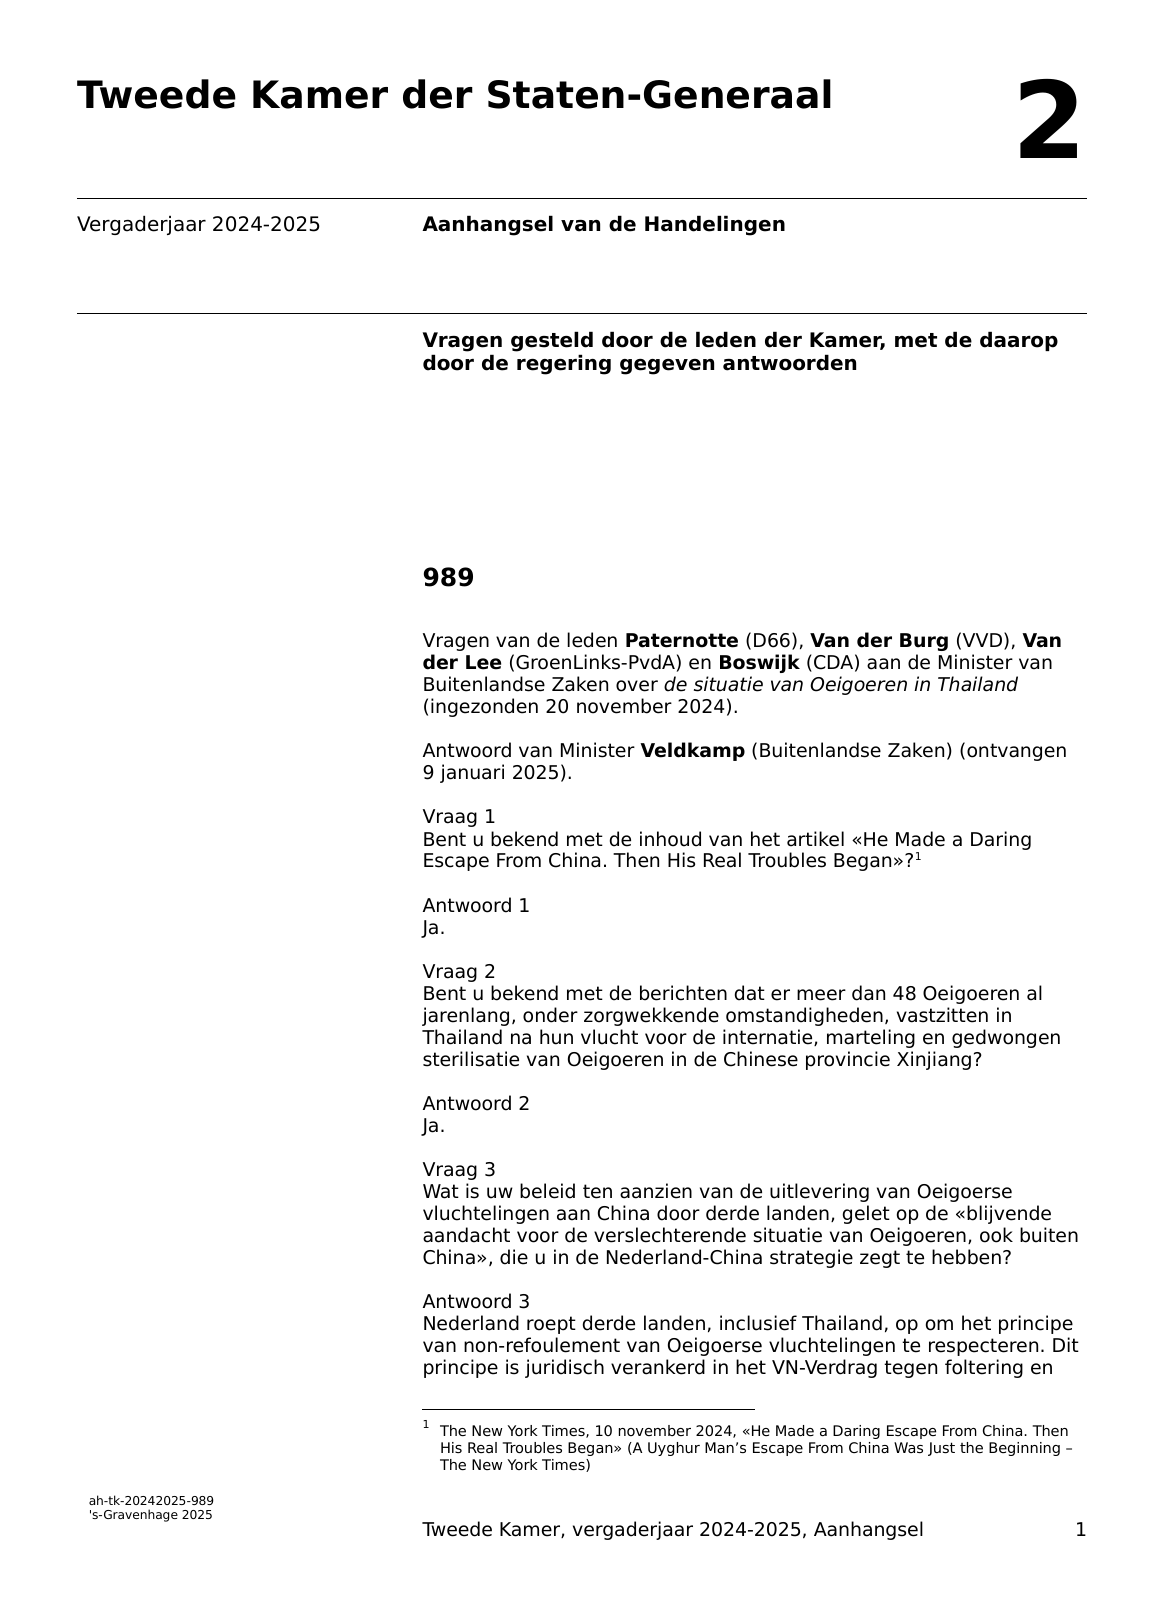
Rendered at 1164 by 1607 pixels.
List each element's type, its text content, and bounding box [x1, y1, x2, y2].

table_cell [77, 314, 422, 375]
text ah-tk-20242025-989 [88, 1494, 323, 1508]
text Ja. [422, 1115, 1087, 1137]
text 's-Gravenhage 2025 [88, 1508, 323, 1522]
text Antwoord 3 [422, 1291, 1087, 1313]
text Bent u bekend met de berichten dat er meer dan 48 Oeigoeren al jarenlang, onder zorgwekkende omstandigheden, vastzitten in Thailand na hun vlucht voor de internatie, marteling en gedwongen sterilisatie van Oeigoeren in de Chinese provincie Xinjiang? [422, 983, 1087, 1071]
text Antwoord van Minister Veldkamp (Buitenlandse Zaken) (ontvangen 9 januari 2025). [422, 740, 1087, 784]
text Bent u bekend met de inhoud van het artikel «He Made a Daring Escape From China. Then His Real Troubles Began»? [422, 828, 1087, 872]
text Vraag 3 [422, 1159, 1087, 1181]
table_cell Aanhangsel van de Handelingen [422, 199, 1087, 313]
table_header Tweede Kamer der Staten-Generaal [77, 59, 886, 198]
text Vraag 2 [422, 961, 1087, 983]
text Ja. [422, 917, 1087, 938]
text Nederland roept derde landen, inclusief Thailand, op om het principe van non-refoulement van Oeigoerse vluchtelingen te respecteren. Dit principe is juridisch verankerd in het VN-Verdrag tegen foltering en [422, 1313, 1087, 1379]
text The New York Times, 10 november 2024, «He Made a Daring Escape From China. Then His Real Troubles Began» (A Uyghur Man’s Escape From China Was Just the Beginning – The New York Times) [422, 1418, 1087, 1474]
text Vraag 1 [422, 806, 1087, 828]
text Antwoord 1 [422, 894, 1087, 917]
table_cell Vergaderjaar 2024-2025 [77, 199, 422, 313]
table_cell Vragen gesteld door de leden der Kamer, met de daarop door de regering gegeven antwoorden [422, 314, 1087, 375]
text Vragen van de leden Paternotte (D66), Van der Burg (VVD), Van der Lee (GroenLinks-PvdA) en Boswijk (CDA) aan de Minister van Buitenlandse Zaken over de situatie van Oeigoeren in Thailand (ingezonden 20 november 2024). [422, 630, 1087, 718]
text 989 [422, 563, 1087, 592]
table_header 2 [886, 59, 1087, 198]
text Antwoord 2 [422, 1093, 1087, 1115]
text Wat is uw beleid ten aanzien van de uitlevering van Oeigoerse vluchtelingen aan China door derde landen, gelet op de «blijvende aandacht voor de verslechterende situatie van Oeigoeren, ook buiten China», die u in de Nederland-China strategie zegt te hebben? [422, 1181, 1087, 1269]
